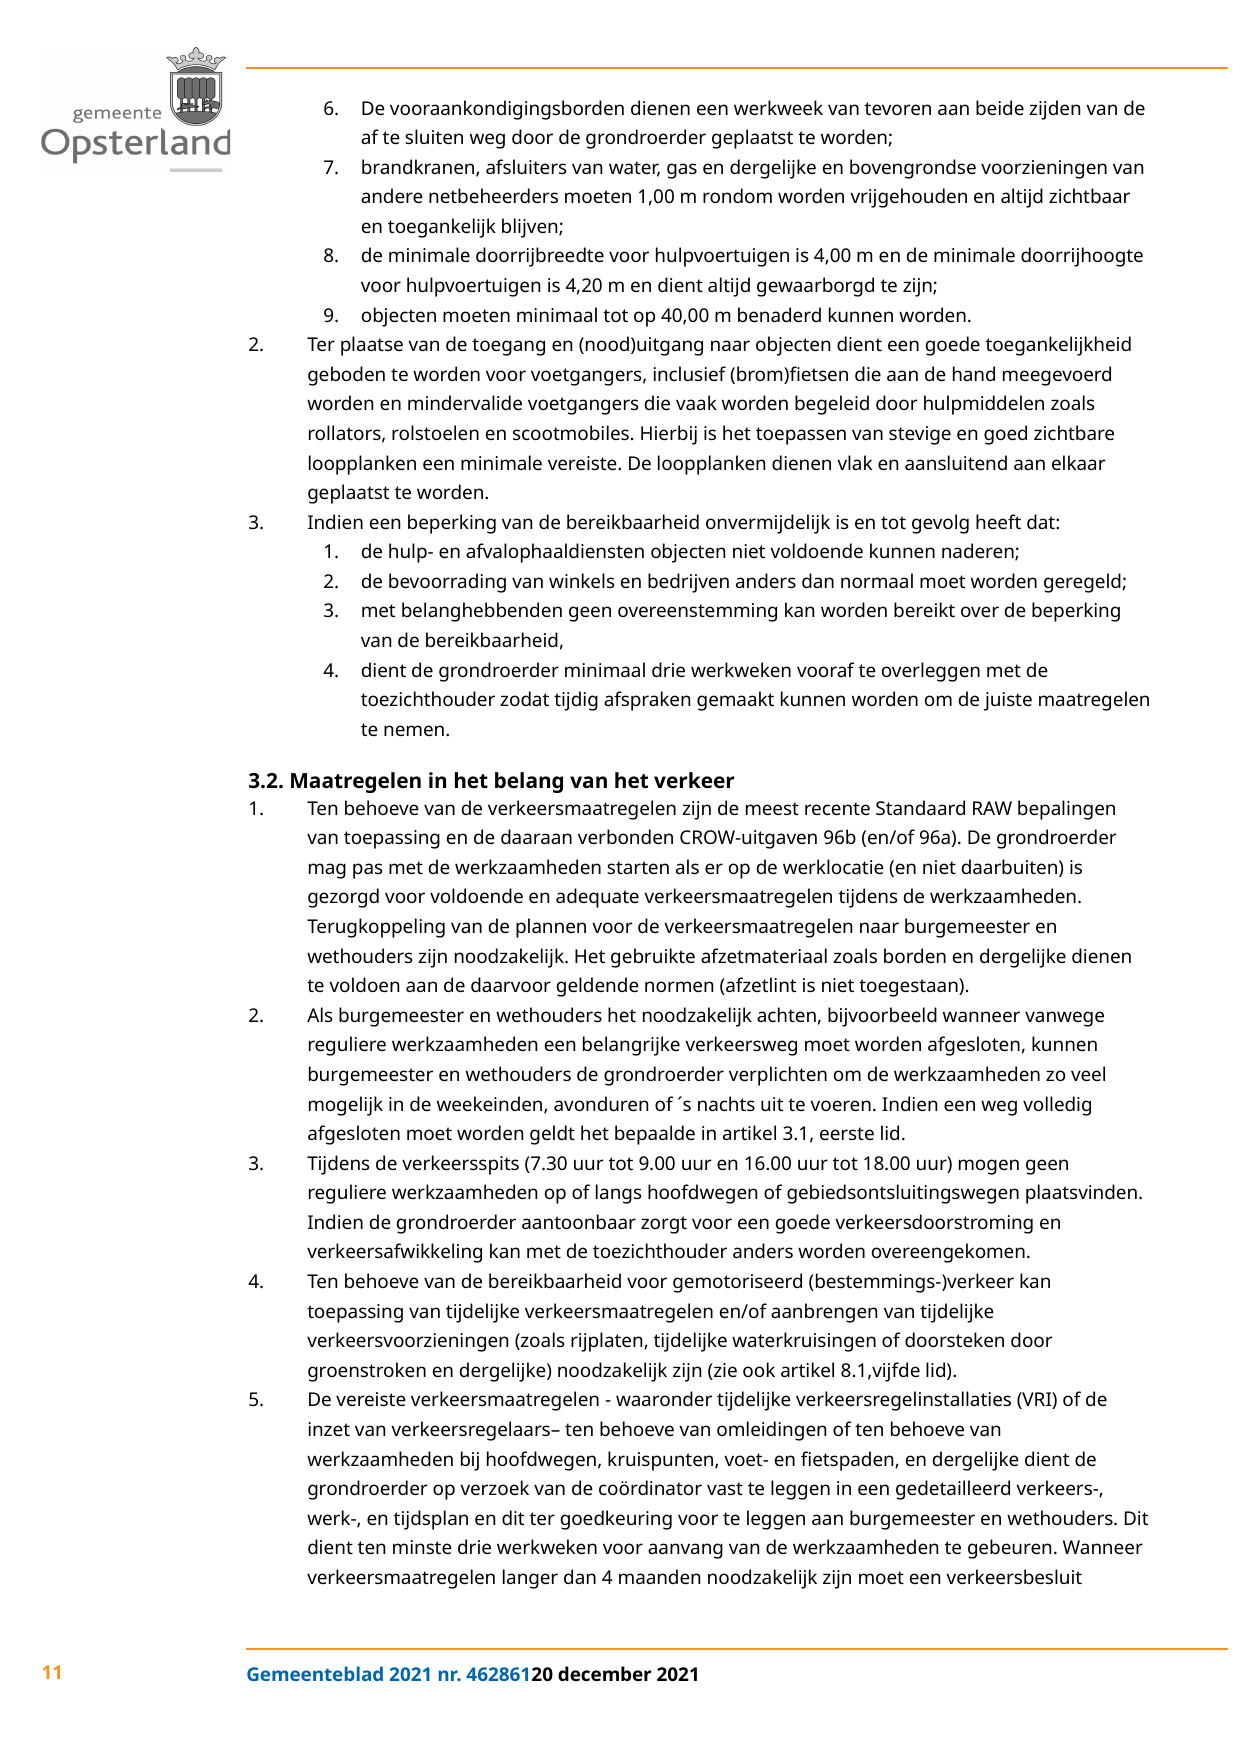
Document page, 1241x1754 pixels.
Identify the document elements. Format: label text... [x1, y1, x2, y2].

picture [41, 47, 231, 172]
list Tijdens de verkeersspits (7.30 uur tot 9.00 uur en 16.00 uur tot 18.00 uur) mogen geen reguliere werkzaamheden op of langs hoofdwegen of gebiedsontsluitingswegen plaatsvinden. Indien de grondroerder aantoonbaar zorgt voor een goede verkeersdoorstroming en verkeersafwikkeling kan met de toezichthouder anders worden overeengekomen. [248, 1150, 1152, 1264]
text 3.2. Maatregelen in het belang van het verkeer [248, 766, 1152, 795]
list objecten moeten minimaal tot op 40,00 m benaderd kunnen worden. [323, 302, 1152, 328]
list De vereiste verkeersmaatregelen - waaronder tijdelijke verkeersregelinstallaties (VRI) of de inzet van verkeersregelaars– ten behoeve van omleidingen of ten behoeve van werkzaamheden bij hoofdwegen, kruispunten, voet- en fietspaden, en dergelijke dient de grondroerder op verzoek van de coördinator vast te leggen in een gedetailleerd verkeers-, werk-, en tijdsplan en dit ter goedkeuring voor te leggen aan burgemeester en wethouders. Dit dient ten minste drie werkweken voor aanvang van de werkzaamheden te gebeuren. Wanneer verkeersmaatregelen langer dan 4 maanden noodzakelijk zijn moet een verkeersbesluit [248, 1387, 1152, 1590]
list de bevoorrading van winkels en bedrijven anders dan normaal moet worden geregeld; [323, 568, 1152, 594]
list brandkranen, afsluiters van water, gas en dergelijke en bovengrondse voorzieningen van andere netbeheerders moeten 1,00 m rondom worden vrijgehouden en altijd zichtbaar en toegankelijk blijven; [323, 154, 1152, 239]
list Ten behoeve van de verkeersmaatregelen zijn de meest recente Standaard RAW bepalingen van toepassing en de daaraan verbonden CROW-uitgaven 96b (en/of 96a). De grondroerder mag pas met de werkzaamheden starten als er op de werklocatie (en niet daarbuiten) is gezorgd voor voldoende en adequate verkeersmaatregelen tijdens de werkzaamheden. Terugkoppeling van de plannen voor de verkeersmaatregelen naar burgemeester en wethouders zijn noodzakelijk. Het gebruikte afzetmateriaal zoals borden en dergelijke dienen te voldoen aan de daarvoor geldende normen (afzetlint is niet toegestaan). [248, 795, 1152, 998]
list Indien een beperking van de bereikbaarheid onvermijdelijk is en tot gevolg heeft dat: [248, 509, 1152, 535]
list dient de grondroerder minimaal drie werkweken vooraf te overleggen met de toezichthouder zodat tijdig afspraken gemaakt kunnen worden om de juiste maatregelen te nemen. [323, 657, 1152, 742]
list De vooraankondigingsborden dienen een werkweek van tevoren aan beide zijden van de af te sluiten weg door de grondroerder geplaatst te worden; [323, 95, 1152, 150]
list Als burgemeester en wethouders het noodzakelijk achten, bijvoorbeeld wanneer vanwege reguliere werkzaamheden een belangrijke verkeersweg moet worden afgesloten, kunnen burgemeester en wethouders de grondroerder verplichten om de werkzaamheden zo veel mogelijk in de weekeinden, avonduren of ´s nachts uit te voeren. Indien een weg volledig afgesloten moet worden geldt het bepaalde in artikel 3.1, eerste lid. [248, 1002, 1152, 1146]
list Ter plaatse van de toegang en (nood)uitgang naar objecten dient een goede toegankelijkheid geboden te worden voor voetgangers, inclusief (brom)fietsen die aan de hand meegevoerd worden en mindervalide voetgangers die vaak worden begeleid door hulpmiddelen zoals rollators, rolstoelen en scootmobiles. Hierbij is het toepassen van stevige en goed zichtbare loopplanken een minimale vereiste. De loopplanken dienen vlak en aansluitend aan elkaar geplaatst te worden. [248, 331, 1152, 505]
list de minimale doorrijbreedte voor hulpvoertuigen is 4,00 m en de minimale doorrijhoogte voor hulpvoertuigen is 4,20 m en dient altijd gewaarborgd te zijn; [323, 243, 1152, 298]
list de hulp- en afvalophaaldiensten objecten niet voldoende kunnen naderen; [323, 538, 1152, 564]
list Ten behoeve van de bereikbaarheid voor gemotoriseerd (bestemmings-)verkeer kan toepassing van tijdelijke verkeersmaatregelen en/of aanbrengen van tijdelijke verkeersvoorzieningen (zoals rijplaten, tijdelijke waterkruisingen of doorsteken door groenstroken en dergelijke) noodzakelijk zijn (zie ook artikel 8.1,vijfde lid). [248, 1268, 1152, 1383]
list met belanghebbenden geen overeenstemming kan worden bereikt over de beperking van de bereikbaarheid, [323, 598, 1152, 653]
